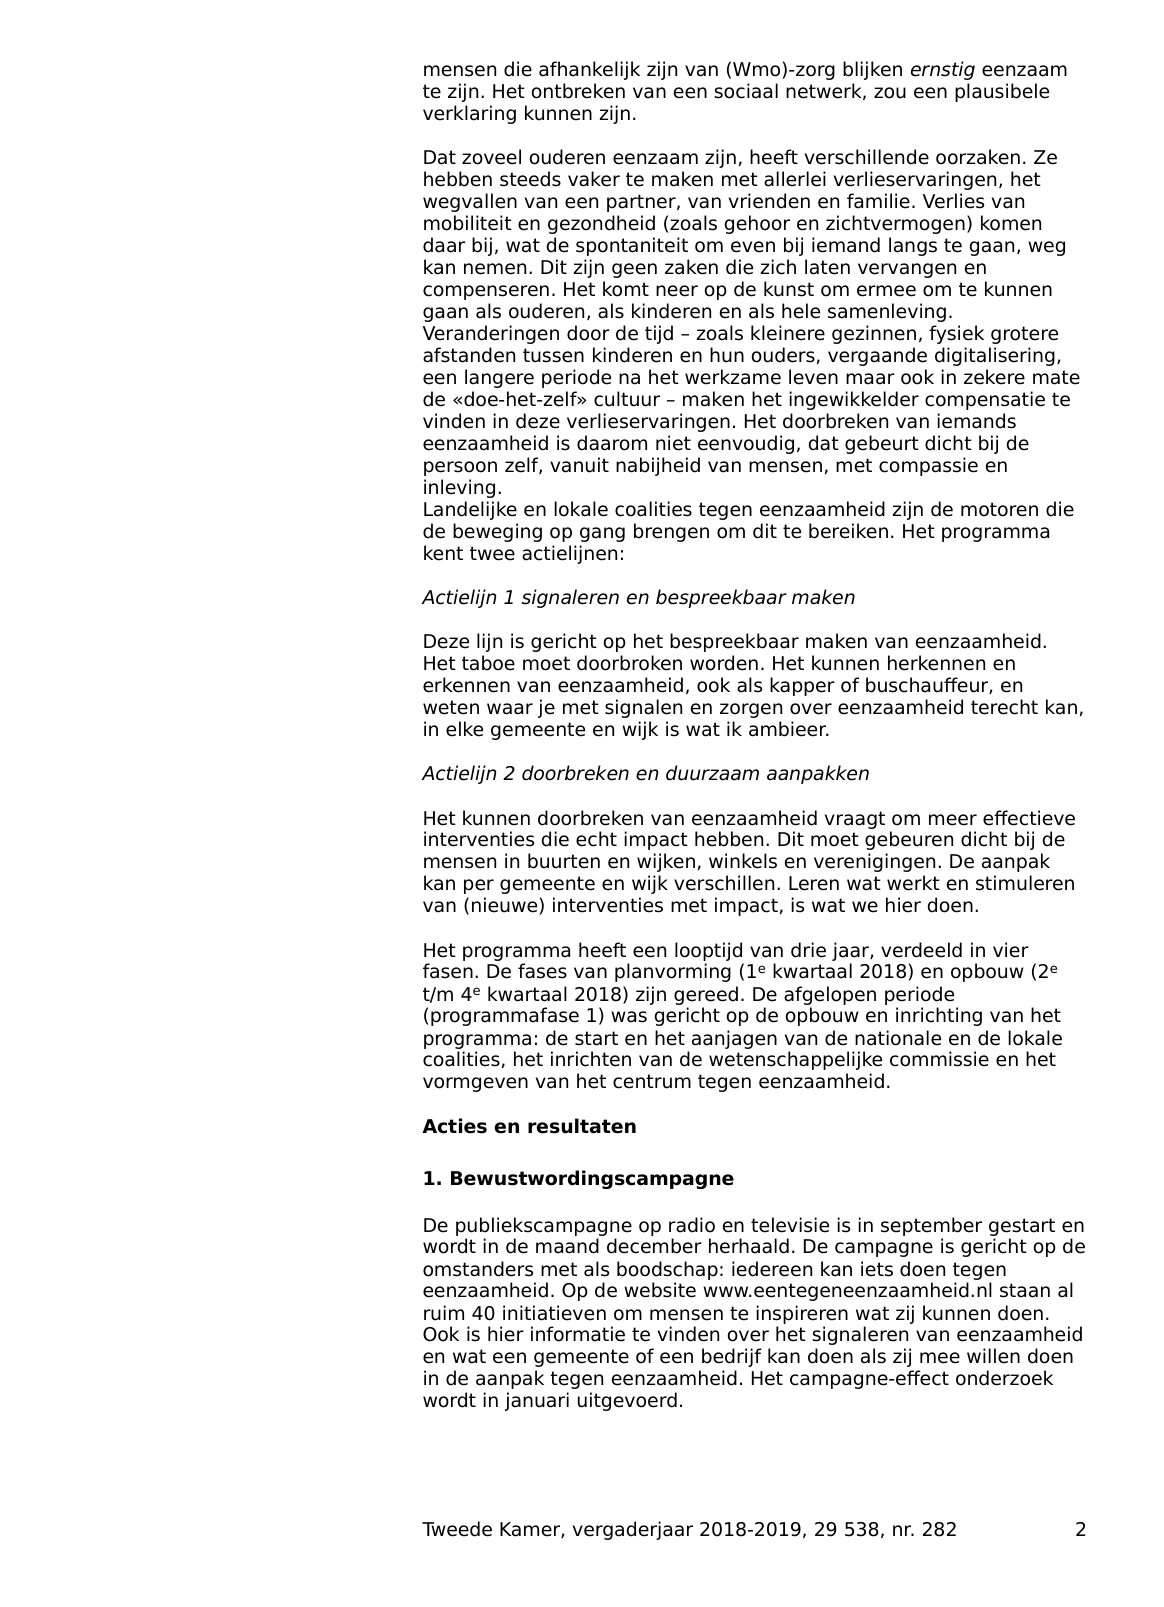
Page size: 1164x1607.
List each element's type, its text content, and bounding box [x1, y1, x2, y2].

text De publiekscampagne op radio en televisie is in september gestart en wordt in de maand december herhaald. De campagne is gericht op de omstanders met als boodschap: iedereen kan iets doen tegen eenzaamheid. Op de website www.eentegeneenzaamheid.nl staan al ruim 40 initiatieven om mensen te inspireren wat zij kunnen doen. Ook is hier informatie te vinden over het signaleren van eenzaamheid en wat een gemeente of een bedrijf kan doen als zij mee willen doen in de aanpak tegen eenzaamheid. Het campagne-effect onderzoek wordt in januari uitgevoerd. [422, 1214, 1087, 1412]
subtitle Actielijn 2 doorbreken en duurzaam aanpakken [422, 763, 1087, 785]
text Deze lijn is gericht op het bespreekbaar maken van eenzaamheid. Het taboe moet doorbroken worden. Het kunnen herkennen en erkennen van eenzaamheid, ook als kapper of buschauffeur, en weten waar je met signalen en zorgen over eenzaamheid terecht kan, in elke gemeente en wijk is wat ik ambieer. [422, 631, 1087, 741]
subtitle Acties en resultaten [422, 1116, 1087, 1137]
text mensen die afhankelijk zijn van (Wmo)-zorg blijken ernstig eenzaam te zijn. Het ontbreken van een sociaal netwerk, zou een plausibele verklaring kunnen zijn. [422, 59, 1087, 125]
text Het kunnen doorbreken van eenzaamheid vraagt om meer effectieve interventies die echt impact hebben. Dit moet gebeuren dicht bij de mensen in buurten en wijken, winkels en verenigingen. De aanpak kan per gemeente en wijk verschillen. Leren wat werkt en stimuleren van (nieuwe) interventies met impact, is wat we hier doen. [422, 807, 1087, 917]
subtitle Actielijn 1 signaleren en bespreekbaar maken [422, 587, 1087, 609]
text Dat zoveel ouderen eenzaam zijn, heeft verschillende oorzaken. Ze hebben steeds vaker te maken met allerlei verlieservaringen, het wegvallen van een partner, van vrienden en familie. Verlies van mobiliteit en gezondheid (zoals gehoor en zichtvermogen) komen daar bij, wat de spontaniteit om even bij iemand langs te gaan, weg kan nemen. Dit zijn geen zaken die zich laten vervangen en compenseren. Het komt neer op de kunst om ermee om te kunnen gaan als ouderen, als kinderen en als hele samenleving. Veranderingen door de tijd – zoals kleinere gezinnen, fysiek grotere afstanden tussen kinderen en hun ouders, vergaande digitalisering, een langere periode na het werkzame leven maar ook in zekere mate de «doe-het-zelf» cultuur – maken het ingewikkelder compensatie te vinden in deze verlieservaringen. Het doorbreken van iemands eenzaamheid is daarom niet eenvoudig, dat gebeurt dicht bij de persoon zelf, vanuit nabijheid van mensen, met compassie en inleving. [422, 147, 1087, 499]
text Landelijke en lokale coalities tegen eenzaamheid zijn de motoren die de beweging op gang brengen om dit te bereiken. Het programma kent twee actielijnen: [422, 499, 1087, 565]
subtitle 1. Bewustwordingscampagne [422, 1167, 1087, 1189]
text Het programma heeft een looptijd van drie jaar, verdeeld in vier fasen. De fases van planvorming (1e kwartaal 2018) en opbouw (2e t/m 4e kwartaal 2018) zijn gereed. De afgelopen periode (programmafase 1) was gericht op de opbouw en inrichting van het programma: de start en het aanjagen van de nationale en de lokale coalities, het inrichten van de wetenschappelijke commissie en het vormgeven van het centrum tegen eenzaamheid. [422, 939, 1087, 1093]
